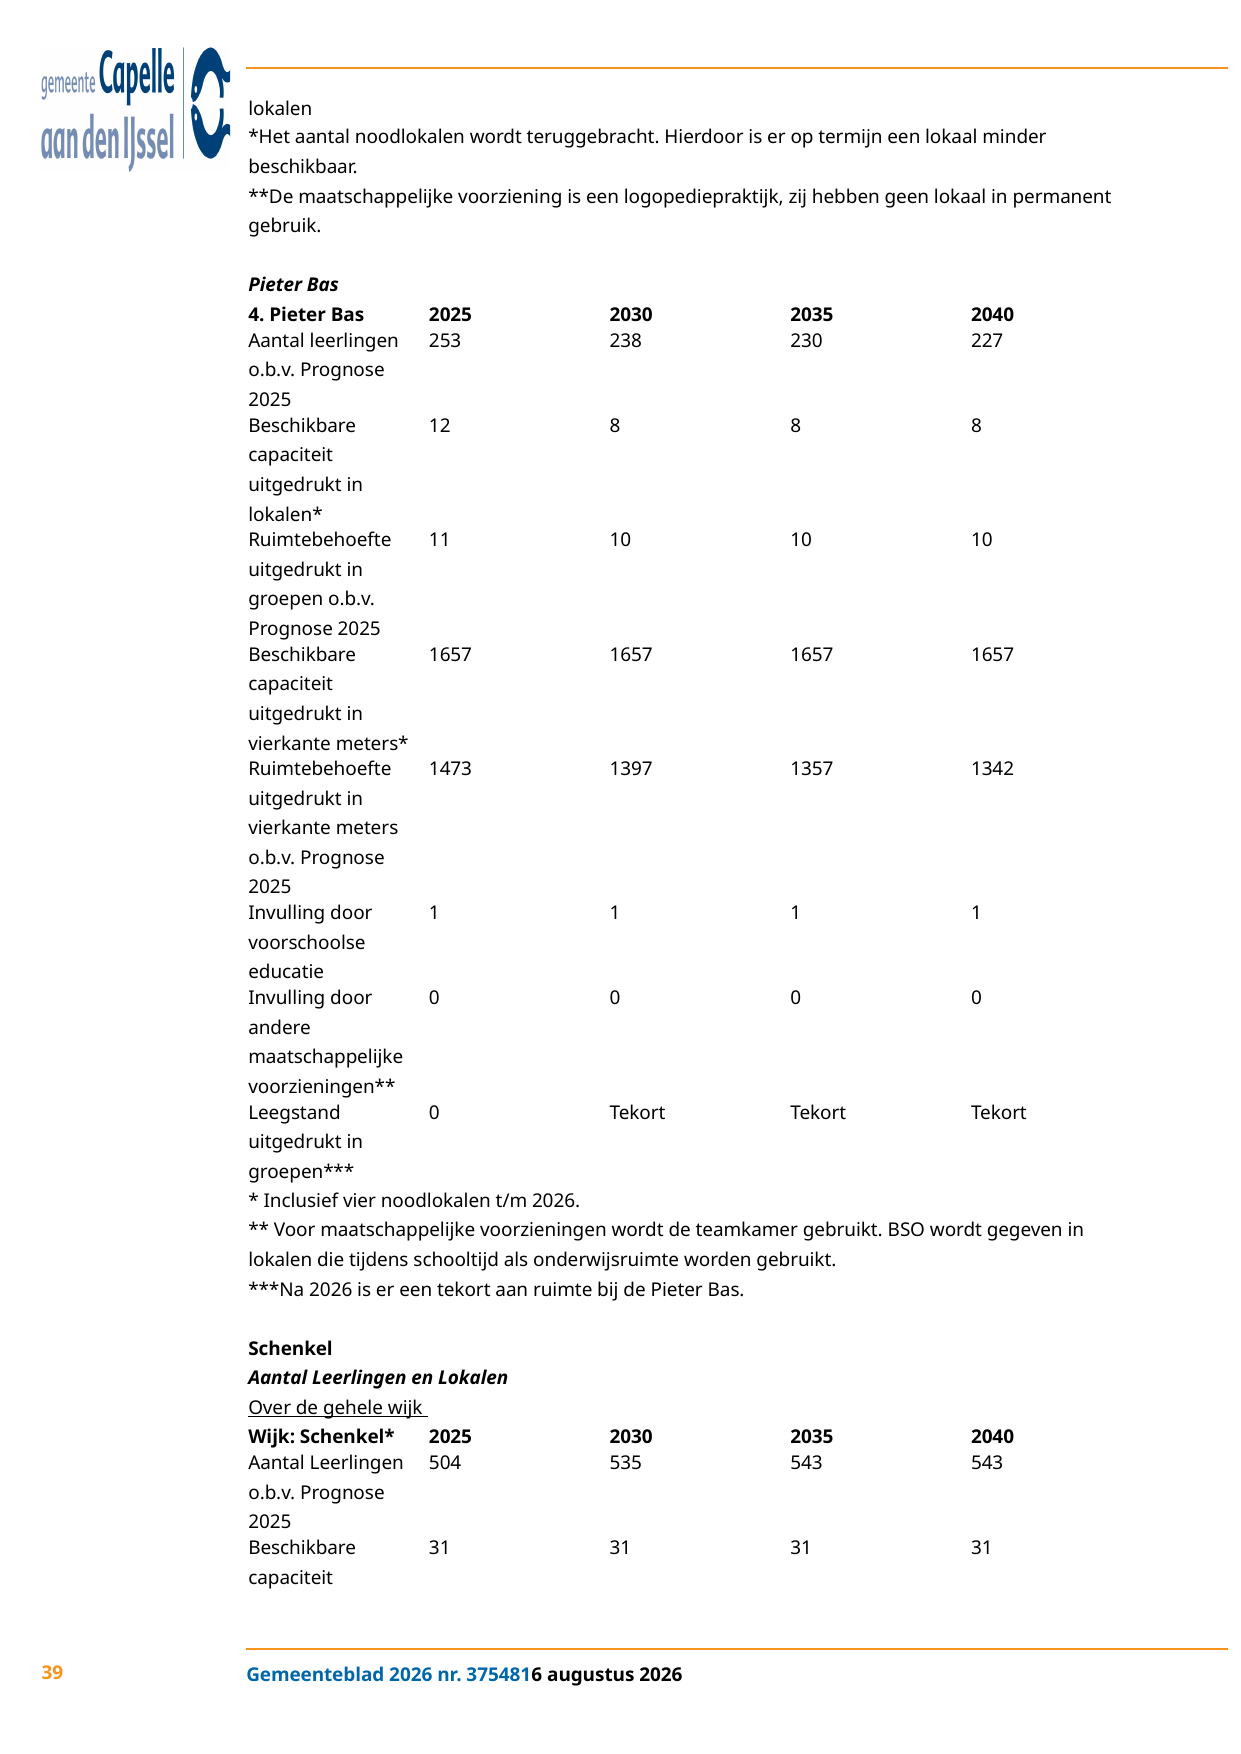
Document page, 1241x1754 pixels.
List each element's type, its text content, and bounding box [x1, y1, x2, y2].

text **De maatschappelijke voorziening is een logopediepraktijk, zij hebben geen lokaal in permanent gebruik. [248, 183, 1152, 238]
table_cell Ruimtebehoefte uitgedrukt in vierkante meters o.b.v. Prognose 2025 [248, 755, 429, 899]
table_cell 1397 [609, 755, 790, 899]
table_cell [790, 95, 971, 121]
table_cell 31 [609, 1534, 790, 1590]
table_cell Beschikbare capaciteit uitgedrukt in vierkante meters* [248, 641, 429, 755]
table_header 2040 [971, 1424, 1152, 1449]
table_cell 8 [790, 412, 971, 526]
text Schenkel [248, 1335, 1152, 1361]
table_cell 1657 [971, 641, 1152, 755]
text ***Na 2026 is er een tekort aan ruimte bij de Pieter Bas. [248, 1276, 1152, 1301]
text Pieter Bas [248, 272, 1152, 297]
table_cell 1657 [429, 641, 609, 755]
table_cell Leegstand uitgedrukt in groepen*** [248, 1099, 429, 1184]
picture [41, 47, 231, 172]
table_header 2035 [790, 301, 971, 327]
table_cell [429, 95, 609, 121]
table_header Wijk: Schenkel* [248, 1424, 429, 1449]
table_cell 8 [971, 412, 1152, 526]
table_cell 31 [790, 1534, 971, 1590]
table_cell 1342 [971, 755, 1152, 899]
table_cell 31 [429, 1534, 609, 1590]
text Aantal Leerlingen en Lokalen [248, 1364, 1152, 1390]
table_cell 12 [429, 412, 609, 526]
table_cell 504 [429, 1450, 609, 1534]
table_header 2035 [790, 1424, 971, 1449]
table_header 2030 [609, 301, 790, 327]
table_cell Tekort [790, 1099, 971, 1184]
text *Het aantal noodlokalen wordt teruggebracht. Hierdoor is er op termijn een lokaal minder beschikbaar. [248, 124, 1152, 179]
text * Inclusief vier noodlokalen t/m 2026. [248, 1187, 1152, 1213]
text ** Voor maatschappelijke voorzieningen wordt de teamkamer gebruikt. BSO wordt gegeven in lokalen die tijdens schooltijd als onderwijsruimte worden gebruikt. [248, 1217, 1152, 1272]
table_cell [971, 95, 1152, 121]
table_cell lokalen [248, 95, 429, 121]
table_cell Aantal leerlingen o.b.v. Prognose 2025 [248, 327, 429, 412]
table_cell 1 [790, 900, 971, 984]
table_cell 31 [971, 1534, 1152, 1590]
table_cell 11 [429, 526, 609, 641]
table_cell Invulling door andere maatschappelijke voorzieningen** [248, 984, 429, 1099]
table_header 2040 [971, 301, 1152, 327]
table_cell 0 [429, 984, 609, 1099]
table_cell 1657 [609, 641, 790, 755]
table_cell 1357 [790, 755, 971, 899]
table_cell 0 [609, 984, 790, 1099]
table_header 4. Pieter Bas [248, 301, 429, 327]
table_cell 0 [429, 1099, 609, 1184]
table_cell Invulling door voorschoolse educatie [248, 900, 429, 984]
table_cell Tekort [609, 1099, 790, 1184]
table_cell [609, 95, 790, 121]
table_cell 535 [609, 1450, 790, 1534]
table_cell 1473 [429, 755, 609, 899]
table_cell Aantal Leerlingen o.b.v. Prognose 2025 [248, 1450, 429, 1534]
table_cell Tekort [971, 1099, 1152, 1184]
table_cell 543 [971, 1450, 1152, 1534]
table_header 2030 [609, 1424, 790, 1449]
table_cell 1 [429, 900, 609, 984]
table_cell 0 [971, 984, 1152, 1099]
table_cell 227 [971, 327, 1152, 412]
table_cell 10 [790, 526, 971, 641]
table_cell 1 [609, 900, 790, 984]
table_cell 1657 [790, 641, 971, 755]
table_cell 8 [609, 412, 790, 526]
table_cell Ruimtebehoefte uitgedrukt in groepen o.b.v. Prognose 2025 [248, 526, 429, 641]
table_cell 238 [609, 327, 790, 412]
table_cell Beschikbare capaciteit [248, 1534, 429, 1590]
table_header 2025 [429, 1424, 609, 1449]
table_cell Beschikbare capaciteit uitgedrukt in lokalen* [248, 412, 429, 526]
table_cell 10 [609, 526, 790, 641]
table_cell 0 [790, 984, 971, 1099]
text Over de gehele wijk [248, 1394, 1152, 1420]
table_cell 543 [790, 1450, 971, 1534]
table_cell 253 [429, 327, 609, 412]
table_cell 1 [971, 900, 1152, 984]
table_cell 230 [790, 327, 971, 412]
table_header 2025 [429, 301, 609, 327]
table_cell 10 [971, 526, 1152, 641]
